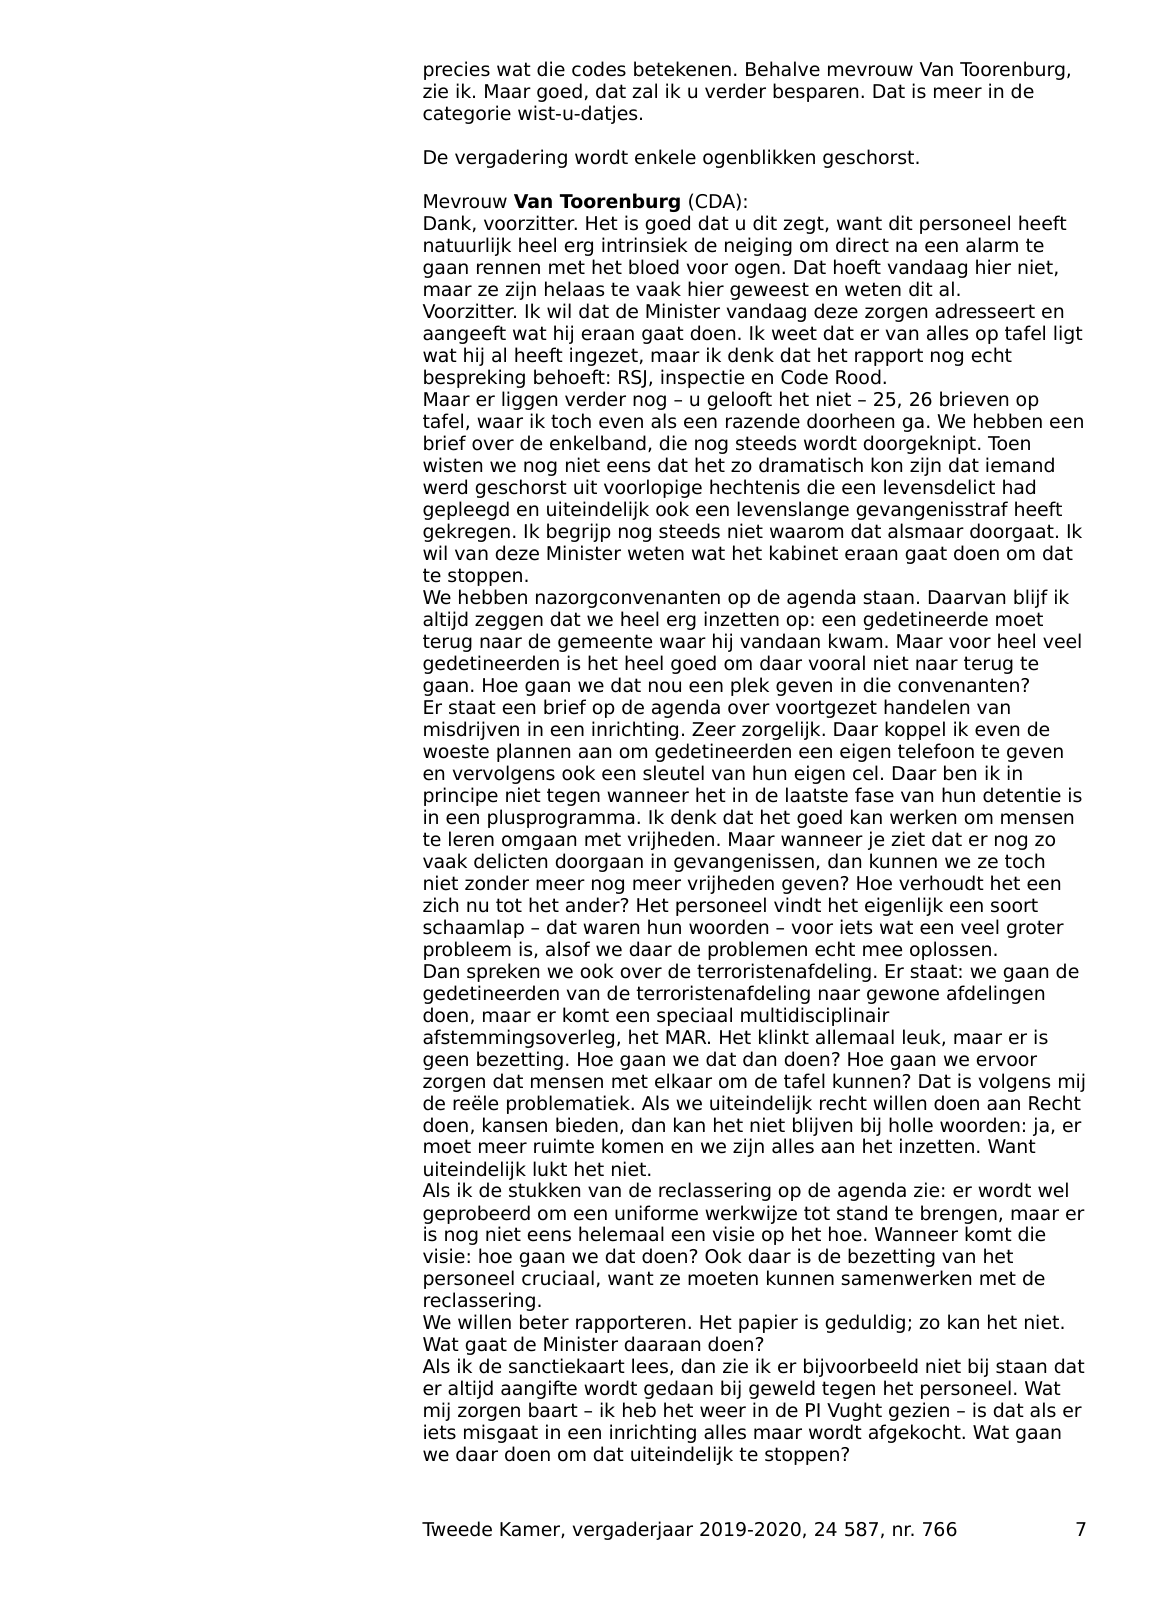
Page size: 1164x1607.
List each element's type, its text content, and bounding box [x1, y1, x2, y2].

text Dan spreken we ook over de terroristenafdeling. Er staat: we gaan de gedetineerden van de terroristenafdeling naar gewone afdelingen doen, maar er komt een speciaal multidisciplinair afstemmingsoverleg, het MAR. Het klinkt allemaal leuk, maar er is geen bezetting. Hoe gaan we dat dan doen? Hoe gaan we ervoor zorgen dat mensen met elkaar om de tafel kunnen? Dat is volgens mij de reële problematiek. Als we uiteindelijk recht willen doen aan Recht doen, kansen bieden, dan kan het niet blijven bij holle woorden: ja, er moet meer ruimte komen en we zijn alles aan het inzetten. Want uiteindelijk lukt het niet. [422, 961, 1087, 1180]
text De vergadering wordt enkele ogenblikken geschorst. [422, 147, 1087, 169]
text Mevrouw Van Toorenburg (CDA): [422, 191, 1087, 213]
text precies wat die codes betekenen. Behalve mevrouw Van Toorenburg, zie ik. Maar goed, dat zal ik u verder besparen. Dat is meer in de categorie wist-u-datjes. [422, 59, 1087, 125]
text Als ik de sanctiekaart lees, dan zie ik er bijvoorbeeld niet bij staan dat er altijd aangifte wordt gedaan bij geweld tegen het personeel. Wat mij zorgen baart – ik heb het weer in de PI Vught gezien – is dat als er iets misgaat in een inrichting alles maar wordt afgekocht. Wat gaan we daar doen om dat uiteindelijk te stoppen? [422, 1356, 1087, 1466]
text Er staat een brief op de agenda over voortgezet handelen van misdrijven in een inrichting. Zeer zorgelijk. Daar koppel ik even de woeste plannen aan om gedetineerden een eigen telefoon te geven en vervolgens ook een sleutel van hun eigen cel. Daar ben ik in principe niet tegen wanneer het in de laatste fase van hun detentie is in een plusprogramma. Ik denk dat het goed kan werken om mensen te leren omgaan met vrijheden. Maar wanneer je ziet dat er nog zo vaak delicten doorgaan in gevangenissen, dan kunnen we ze toch niet zonder meer nog meer vrijheden geven? Hoe verhoudt het een zich nu tot het ander? Het personeel vindt het eigenlijk een soort schaamlap – dat waren hun woorden – voor iets wat een veel groter probleem is, alsof we daar de problemen echt mee oplossen. [422, 697, 1087, 961]
text We willen beter rapporteren. Het papier is geduldig; zo kan het niet. Wat gaat de Minister daaraan doen? [422, 1312, 1087, 1356]
text We hebben nazorgconvenanten op de agenda staan. Daarvan blijf ik altijd zeggen dat we heel erg inzetten op: een gedetineerde moet terug naar de gemeente waar hij vandaan kwam. Maar voor heel veel gedetineerden is het heel goed om daar vooral niet naar terug te gaan. Hoe gaan we dat nou een plek geven in die convenanten? [422, 587, 1087, 697]
text Voorzitter. Ik wil dat de Minister vandaag deze zorgen adresseert en aangeeft wat hij eraan gaat doen. Ik weet dat er van alles op tafel ligt wat hij al heeft ingezet, maar ik denk dat het rapport nog echt bespreking behoeft: RSJ, inspectie en Code Rood. [422, 301, 1087, 389]
text Maar er liggen verder nog – u gelooft het niet – 25, 26 brieven op tafel, waar ik toch even als een razende doorheen ga. We hebben een brief over de enkelband, die nog steeds wordt doorgeknipt. Toen wisten we nog niet eens dat het zo dramatisch kon zijn dat iemand werd geschorst uit voorlopige hechtenis die een levensdelict had gepleegd en uiteindelijk ook een levenslange gevangenisstraf heeft gekregen. Ik begrijp nog steeds niet waarom dat alsmaar doorgaat. Ik wil van deze Minister weten wat het kabinet eraan gaat doen om dat te stoppen. [422, 389, 1087, 587]
text Dank, voorzitter. Het is goed dat u dit zegt, want dit personeel heeft natuurlijk heel erg intrinsiek de neiging om direct na een alarm te gaan rennen met het bloed voor ogen. Dat hoeft vandaag hier niet, maar ze zijn helaas te vaak hier geweest en weten dit al. [422, 213, 1087, 301]
text Als ik de stukken van de reclassering op de agenda zie: er wordt wel geprobeerd om een uniforme werkwijze tot stand te brengen, maar er is nog niet eens helemaal een visie op het hoe. Wanneer komt die visie: hoe gaan we dat doen? Ook daar is de bezetting van het personeel cruciaal, want ze moeten kunnen samenwerken met de reclassering. [422, 1180, 1087, 1312]
